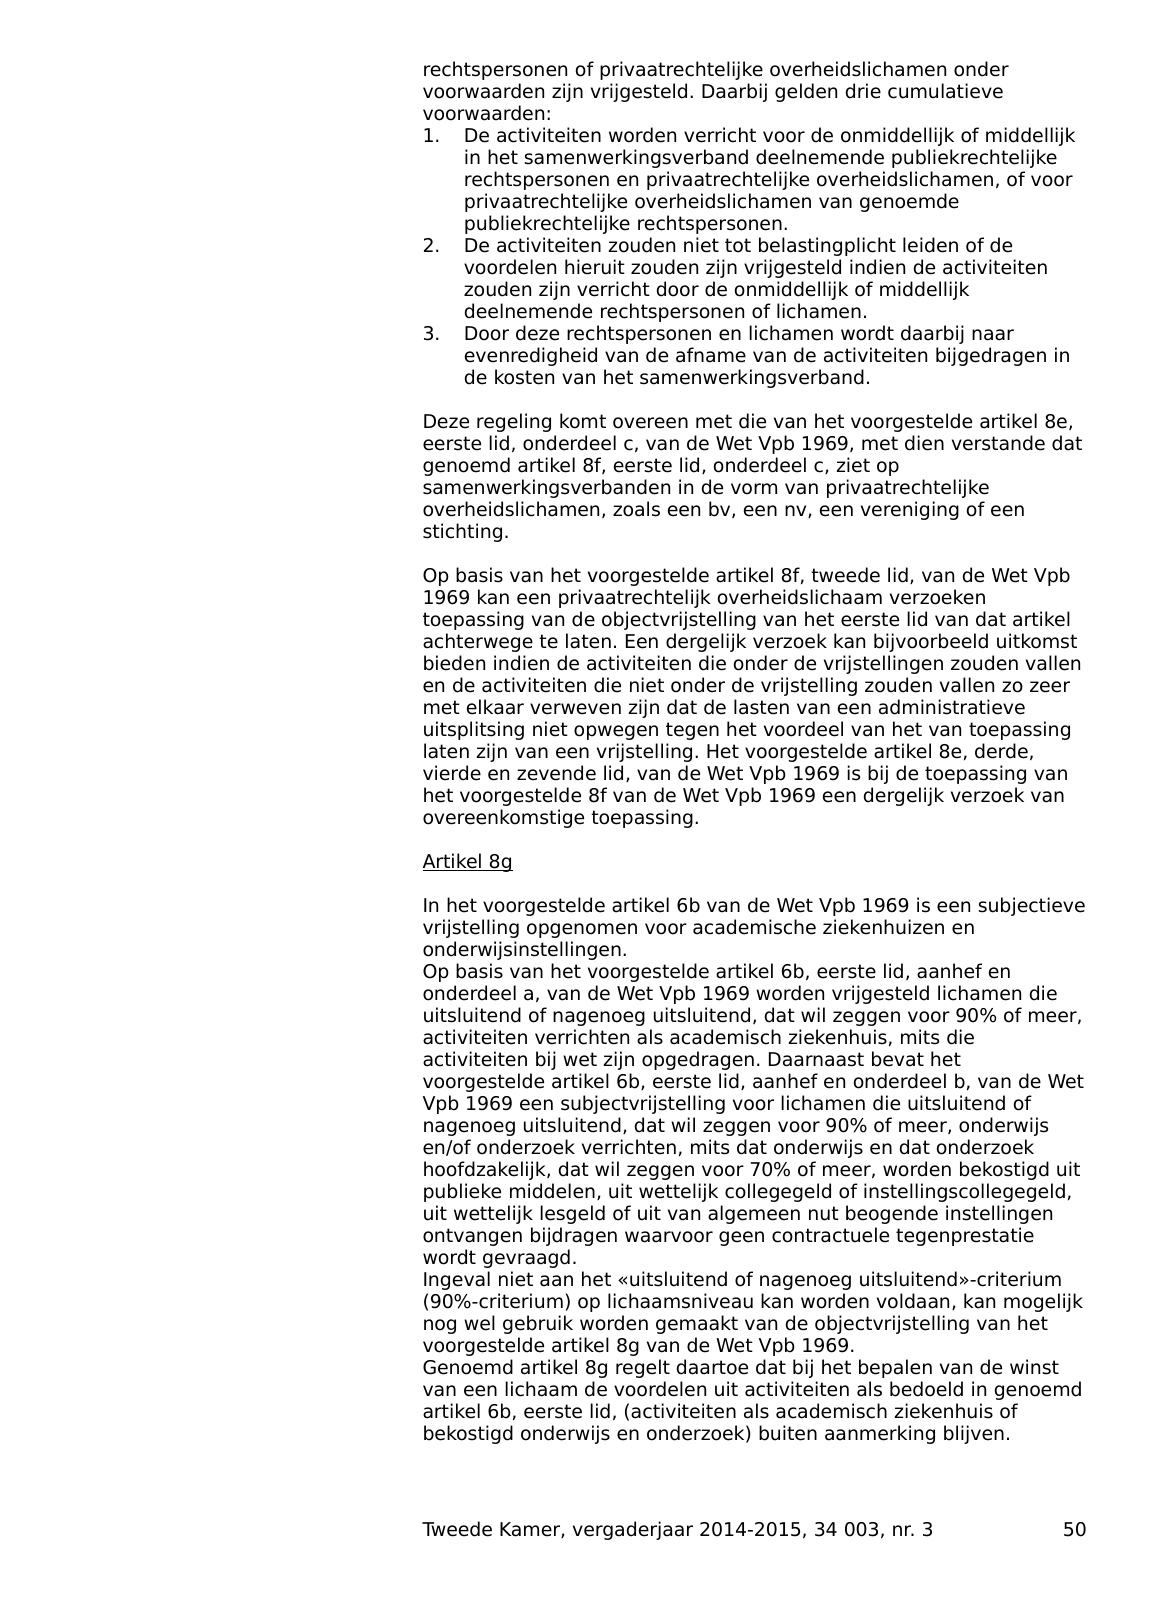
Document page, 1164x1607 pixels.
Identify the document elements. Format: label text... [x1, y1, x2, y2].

text Deze regeling komt overeen met die van het voorgestelde artikel 8e, eerste lid, onderdeel c, van de Wet Vpb 1969, met dien verstande dat genoemd artikel 8f, eerste lid, onderdeel c, ziet op samenwerkingsverbanden in de vorm van privaatrechtelijke overheidslichamen, zoals een bv, een nv, een vereniging of een stichting. [422, 411, 1087, 543]
text 2. De activiteiten zouden niet tot belastingplicht leiden of de voordelen hieruit zouden zijn vrijgesteld indien de activiteiten zouden zijn verricht door de onmiddellijk of middellijk deelnemende rechtspersonen of lichamen. [422, 235, 1087, 323]
text rechtspersonen of privaatrechtelijke overheidslichamen onder voorwaarden zijn vrijgesteld. Daarbij gelden drie cumulatieve voorwaarden: [422, 59, 1087, 125]
text 1. De activiteiten worden verricht voor de onmiddellijk of middellijk in het samenwerkingsverband deelnemende publiekrechtelijke rechtspersonen en privaatrechtelijke overheidslichamen, of voor privaatrechtelijke overheidslichamen van genoemde publiekrechtelijke rechtspersonen. [422, 125, 1087, 235]
text Op basis van het voorgestelde artikel 8f, tweede lid, van de Wet Vpb 1969 kan een privaatrechtelijk overheidslichaam verzoeken toepassing van de objectvrijstelling van het eerste lid van dat artikel achterwege te laten. Een dergelijk verzoek kan bijvoorbeeld uitkomst bieden indien de activiteiten die onder de vrijstellingen zouden vallen en de activiteiten die niet onder de vrijstelling zouden vallen zo zeer met elkaar verweven zijn dat de lasten van een administratieve uitsplitsing niet opwegen tegen het voordeel van het van toepassing laten zijn van een vrijstelling. Het voorgestelde artikel 8e, derde, vierde en zevende lid, van de Wet Vpb 1969 is bij de toepassing van het voorgestelde 8f van de Wet Vpb 1969 een dergelijk verzoek van overeenkomstige toepassing. [422, 565, 1087, 829]
text Op basis van het voorgestelde artikel 6b, eerste lid, aanhef en onderdeel a, van de Wet Vpb 1969 worden vrijgesteld lichamen die uitsluitend of nagenoeg uitsluitend, dat wil zeggen voor 90% of meer, activiteiten verrichten als academisch ziekenhuis, mits die activiteiten bij wet zijn opgedragen. Daarnaast bevat het voorgestelde artikel 6b, eerste lid, aanhef en onderdeel b, van de Wet Vpb 1969 een subjectvrijstelling voor lichamen die uitsluitend of nagenoeg uitsluitend, dat wil zeggen voor 90% of meer, onderwijs en/of onderzoek verrichten, mits dat onderwijs en dat onderzoek hoofdzakelijk, dat wil zeggen voor 70% of meer, worden bekostigd uit publieke middelen, uit wettelijk collegegeld of instellingscollegegeld, uit wettelijk lesgeld of uit van algemeen nut beogende instellingen ontvangen bijdragen waarvoor geen contractuele tegenprestatie wordt gevraagd. [422, 961, 1087, 1269]
text In het voorgestelde artikel 6b van de Wet Vpb 1969 is een subjectieve vrijstelling opgenomen voor academische ziekenhuizen en onderwijsinstellingen. [422, 895, 1087, 961]
text 3. Door deze rechtspersonen en lichamen wordt daarbij naar evenredigheid van de afname van de activiteiten bijgedragen in de kosten van het samenwerkingsverband. [422, 323, 1087, 389]
text Genoemd artikel 8g regelt daartoe dat bij het bepalen van de winst van een lichaam de voordelen uit activiteiten als bedoeld in genoemd artikel 6b, eerste lid, (activiteiten als academisch ziekenhuis of bekostigd onderwijs en onderzoek) buiten aanmerking blijven. [422, 1357, 1087, 1444]
text Ingeval niet aan het «uitsluitend of nagenoeg uitsluitend»-criterium (90%-criterium) op lichaamsniveau kan worden voldaan, kan mogelijk nog wel gebruik worden gemaakt van de objectvrijstelling van het voorgestelde artikel 8g van de Wet Vpb 1969. [422, 1269, 1087, 1357]
subtitle Artikel 8g [422, 851, 1087, 873]
